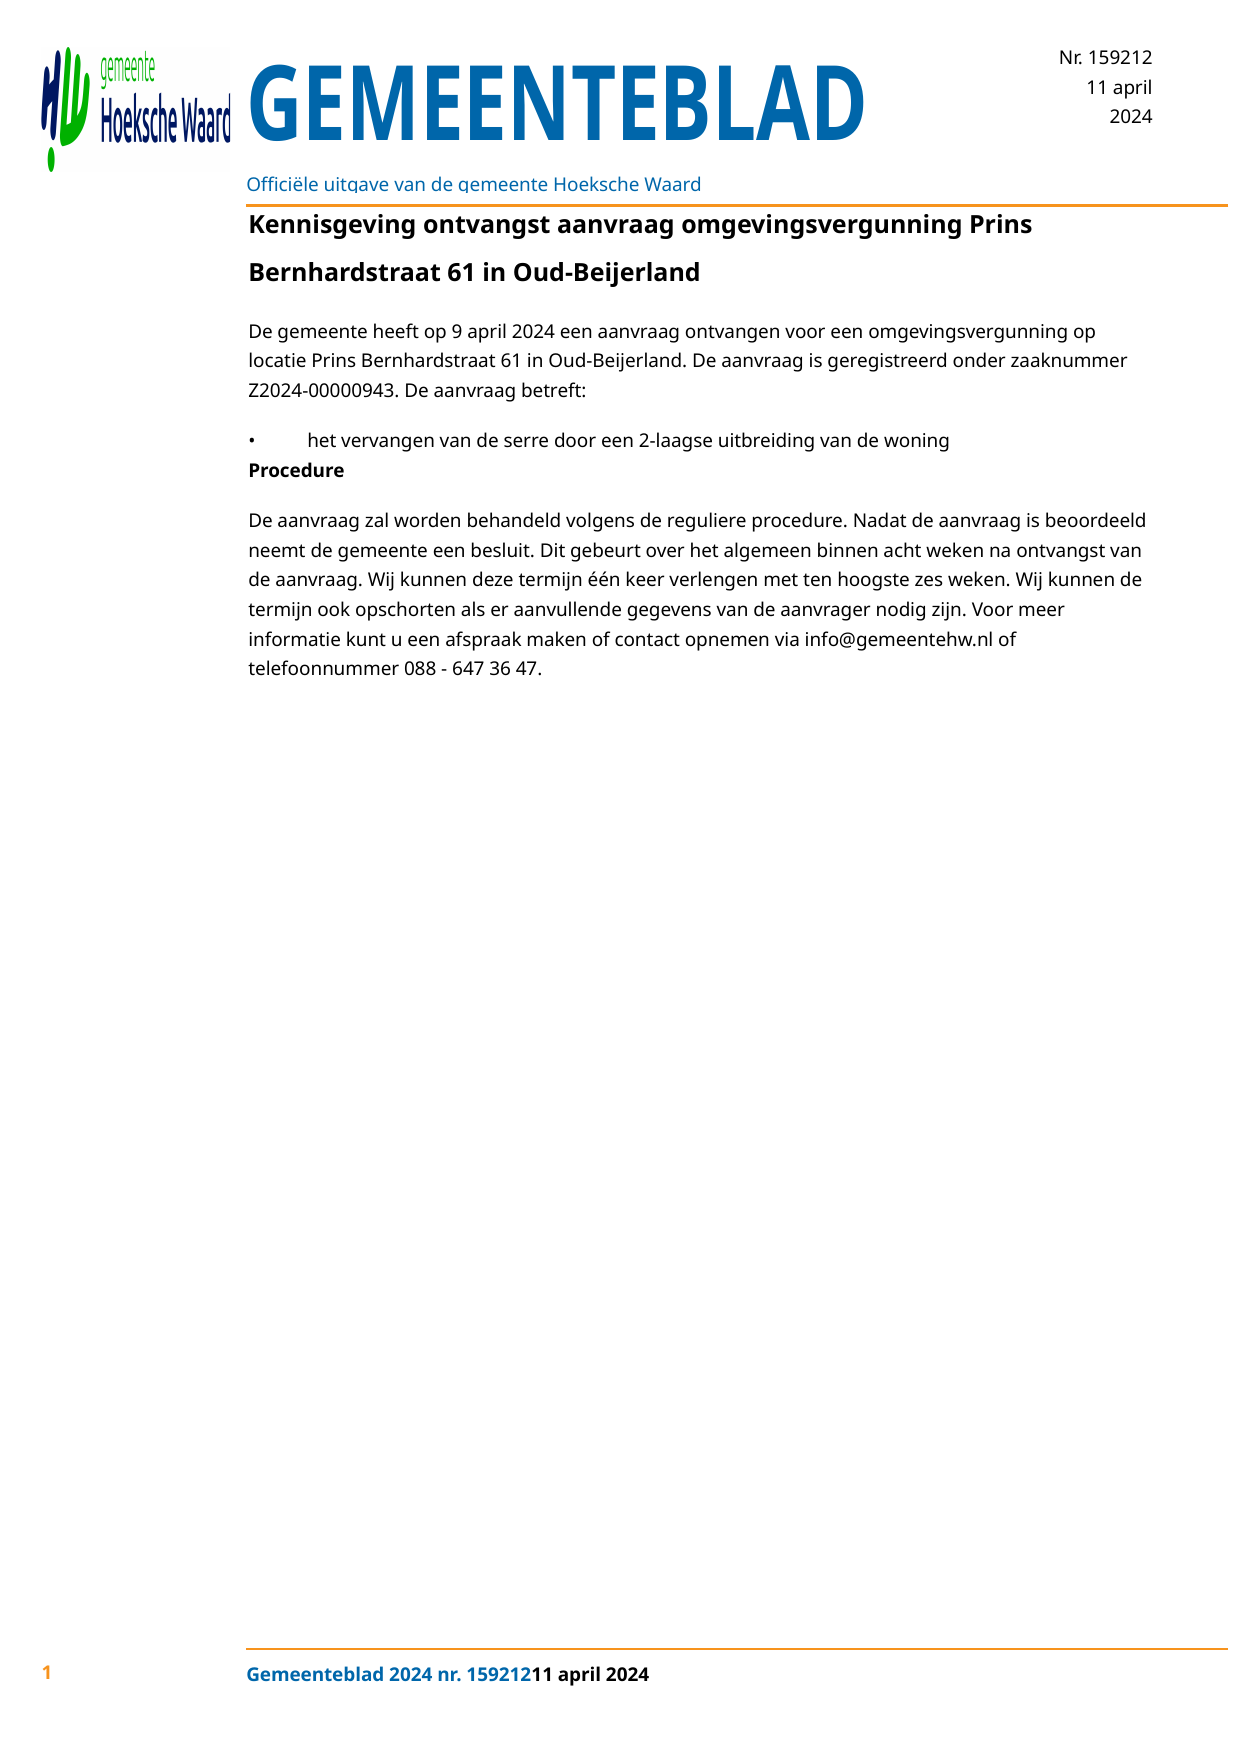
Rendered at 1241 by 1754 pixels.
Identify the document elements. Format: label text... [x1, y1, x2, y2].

text De aanvraag zal worden behandeld volgens de reguliere procedure. Nadat de aanvraag is beoordeeld neemt de gemeente een besluit. Dit gebeurt over het algemeen binnen acht weken na ontvangst van de aanvraag. Wij kunnen deze termijn één keer verlengen met ten hoogste zes weken. Wij kunnen de termijn ook opschorten als er aanvullende gegevens van de aanvrager nodig zijn. Voor meer informatie kunt u een afspraak maken of contact opnemen via info@gemeentehw.nl of telefoonnummer 088 - 647 36 47. [248, 507, 1152, 681]
text Kennisgeving ontvangst aanvraag omgevingsvergunning Prins Bernhardstraat 61 in Oud-Beijerland [248, 207, 1152, 288]
picture [41, 47, 231, 172]
text Procedure [248, 457, 1152, 483]
text De gemeente heeft op 9 april 2024 een aanvraag ontvangen voor een omgevingsvergunning op locatie Prins Bernhardstraat 61 in Oud-Beijerland. De aanvraag is geregistreerd onder zaaknummer Z2024-00000943. De aanvraag betreft: [248, 318, 1152, 403]
list het vervangen van de serre door een 2-laagse uitbreiding van de woning [248, 427, 1152, 453]
